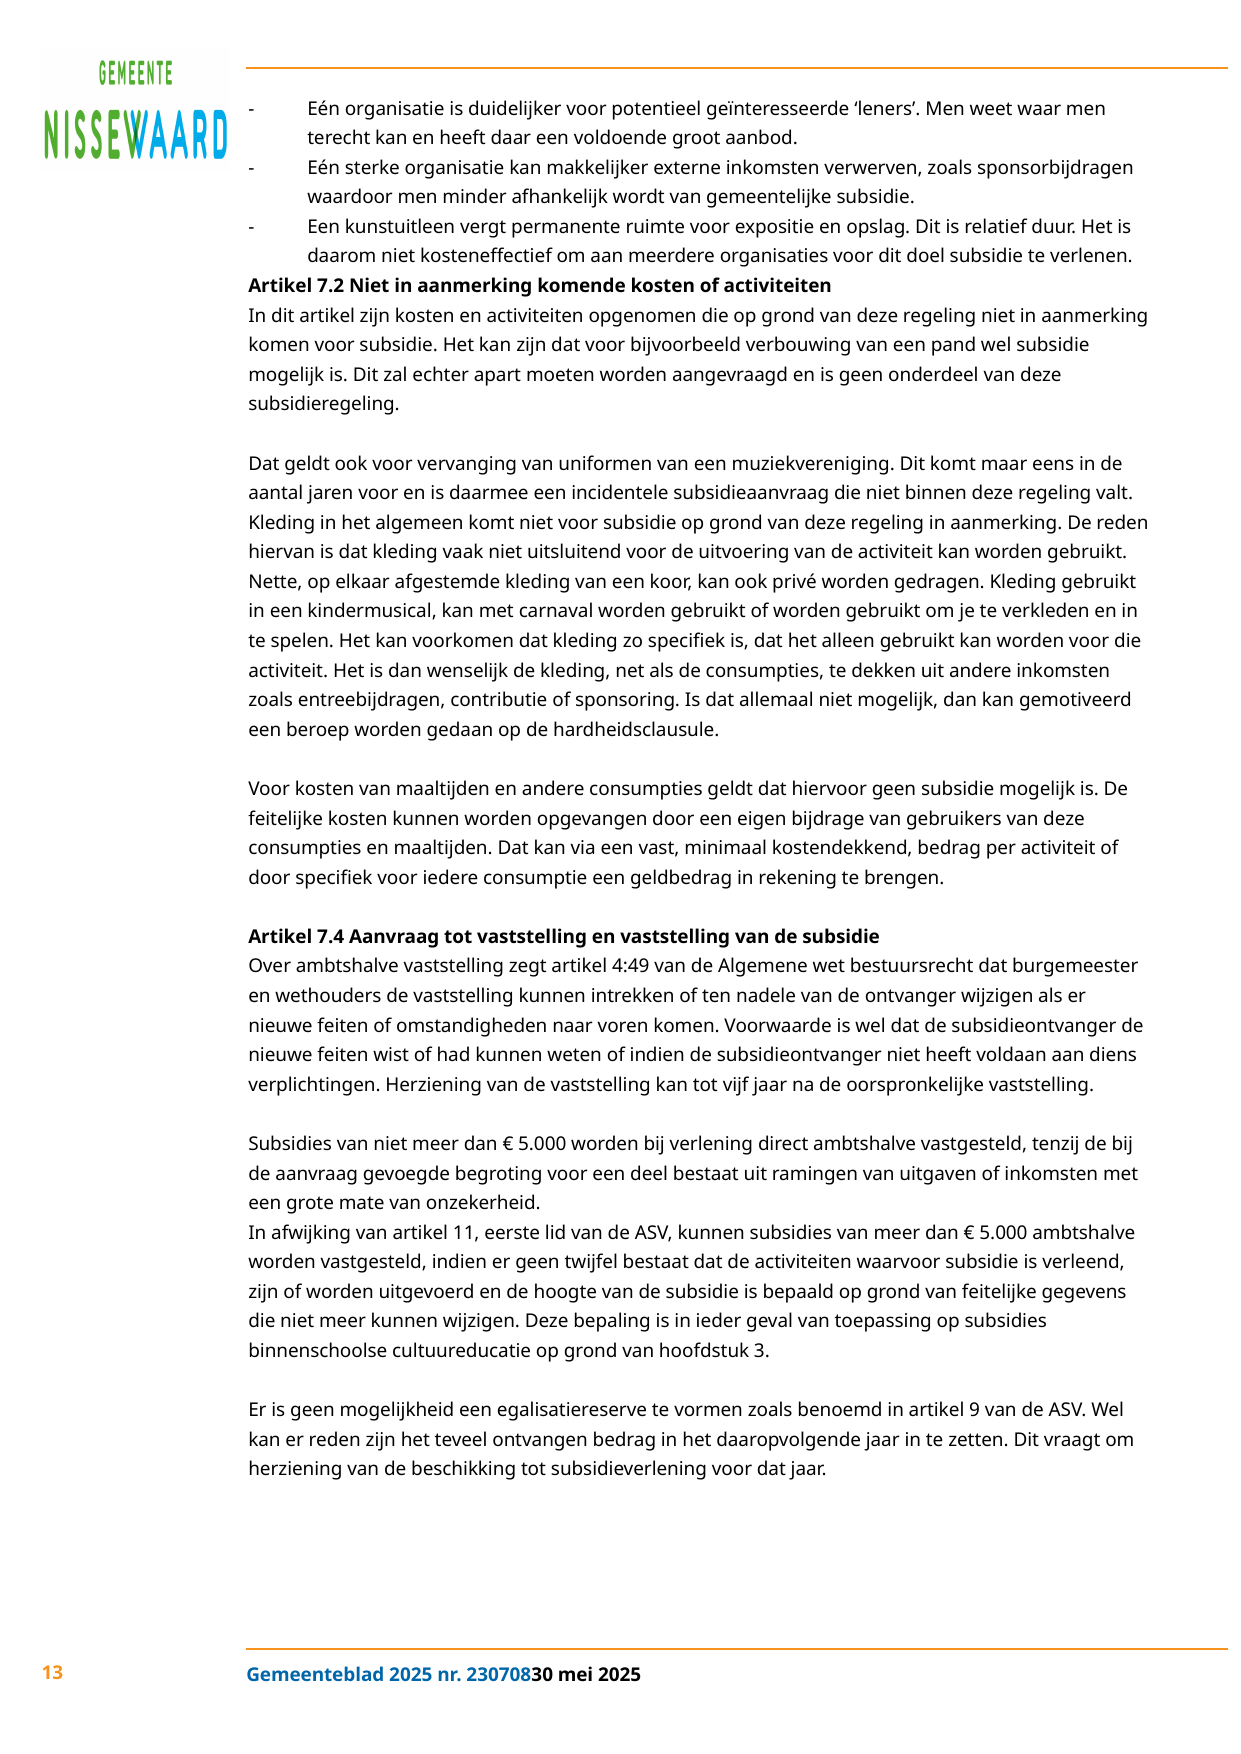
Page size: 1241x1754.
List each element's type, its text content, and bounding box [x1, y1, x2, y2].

text Artikel 7.4 Aanvraag tot vaststelling en vaststelling van de subsidie [248, 923, 1152, 949]
text Subsidies van niet meer dan € 5.000 worden bij verlening direct ambtshalve vastgesteld, tenzij de bij de aanvraag gevoegde begroting voor een deel bestaat uit ramingen van uitgaven of inkomsten met een grote mate van onzekerheid. [248, 1130, 1152, 1215]
text Dat geldt ook voor vervanging van uniformen van een muziekvereniging. Dit komt maar eens in de aantal jaren voor en is daarmee een incidentele subsidieaanvraag die niet binnen deze regeling valt. Kleding in het algemeen komt niet voor subsidie op grond van deze regeling in aanmerking. De reden hiervan is dat kleding vaak niet uitsluitend voor de uitvoering van de activiteit kan worden gebruikt. Nette, op elkaar afgestemde kleding van een koor, kan ook privé worden gedragen. Kleding gebruikt in een kindermusical, kan met carnaval worden gebruikt of worden gebruikt om je te verkleden en in te spelen. Het kan voorkomen dat kleding zo specifiek is, dat het alleen gebruikt kan worden voor die activiteit. Het is dan wenselijk de kleding, net als de consumpties, te dekken uit andere inkomsten zoals entreebijdragen, contributie of sponsoring. Is dat allemaal niet mogelijk, dan kan gemotiveerd een beroep worden gedaan op de hardheidsclausule. [248, 450, 1152, 742]
picture [41, 47, 231, 172]
text Voor kosten van maaltijden en andere consumpties geldt dat hiervoor geen subsidie mogelijk is. De feitelijke kosten kunnen worden opgevangen door een eigen bijdrage van gebruikers van deze consumpties en maaltijden. Dat kan via een vast, minimaal kostendekkend, bedrag per activiteit of door specifiek voor iedere consumptie een geldbedrag in rekening te brengen. [248, 775, 1152, 890]
text Artikel 7.2 Niet in aanmerking komende kosten of activiteiten [248, 272, 1152, 298]
text Er is geen mogelijkheid een egalisatiereserve te vormen zoals benoemd in artikel 9 van de ASV. Wel kan er reden zijn het teveel ontvangen bedrag in het daaropvolgende jaar in te zetten. Dit vraagt om herziening van de beschikking tot subsidieverlening voor dat jaar. [248, 1396, 1152, 1481]
list Eén sterke organisatie kan makkelijker externe inkomsten verwerven, zoals sponsorbijdragen waardoor men minder afhankelijk wordt van gemeentelijke subsidie. [248, 154, 1152, 209]
text In dit artikel zijn kosten en activiteiten opgenomen die op grond van deze regeling niet in aanmerking komen voor subsidie. Het kan zijn dat voor bijvoorbeeld verbouwing van een pand wel subsidie mogelijk is. Dit zal echter apart moeten worden aangevraagd en is geen onderdeel van deze subsidieregeling. [248, 302, 1152, 416]
text Over ambtshalve vaststelling zegt artikel 4:49 van de Algemene wet bestuursrecht dat burgemeester en wethouders de vaststelling kunnen intrekken of ten nadele van de ontvanger wijzigen als er nieuwe feiten of omstandigheden naar voren komen. Voorwaarde is wel dat de subsidieontvanger de nieuwe feiten wist of had kunnen weten of indien de subsidieontvanger niet heeft voldaan aan diens verplichtingen. Herziening van de vaststelling kan tot vijf jaar na de oorspronkelijke vaststelling. [248, 953, 1152, 1097]
text In afwijking van artikel 11, eerste lid van de ASV, kunnen subsidies van meer dan € 5.000 ambtshalve worden vastgesteld, indien er geen twijfel bestaat dat de activiteiten waarvoor subsidie is verleend, zijn of worden uitgevoerd en de hoogte van de subsidie is bepaald op grond van feitelijke gegevens die niet meer kunnen wijzigen. Deze bepaling is in ieder geval van toepassing op subsidies binnenschoolse cultuureducatie op grond van hoofdstuk 3. [248, 1219, 1152, 1363]
list Een kunstuitleen vergt permanente ruimte voor expositie en opslag. Dit is relatief duur. Het is daarom niet kosteneffectief om aan meerdere organisaties voor dit doel subsidie te verlenen. [248, 213, 1152, 268]
list Eén organisatie is duidelijker voor potentieel geïnteresseerde ‘leners’. Men weet waar men terecht kan en heeft daar een voldoende groot aanbod. [248, 95, 1152, 150]
